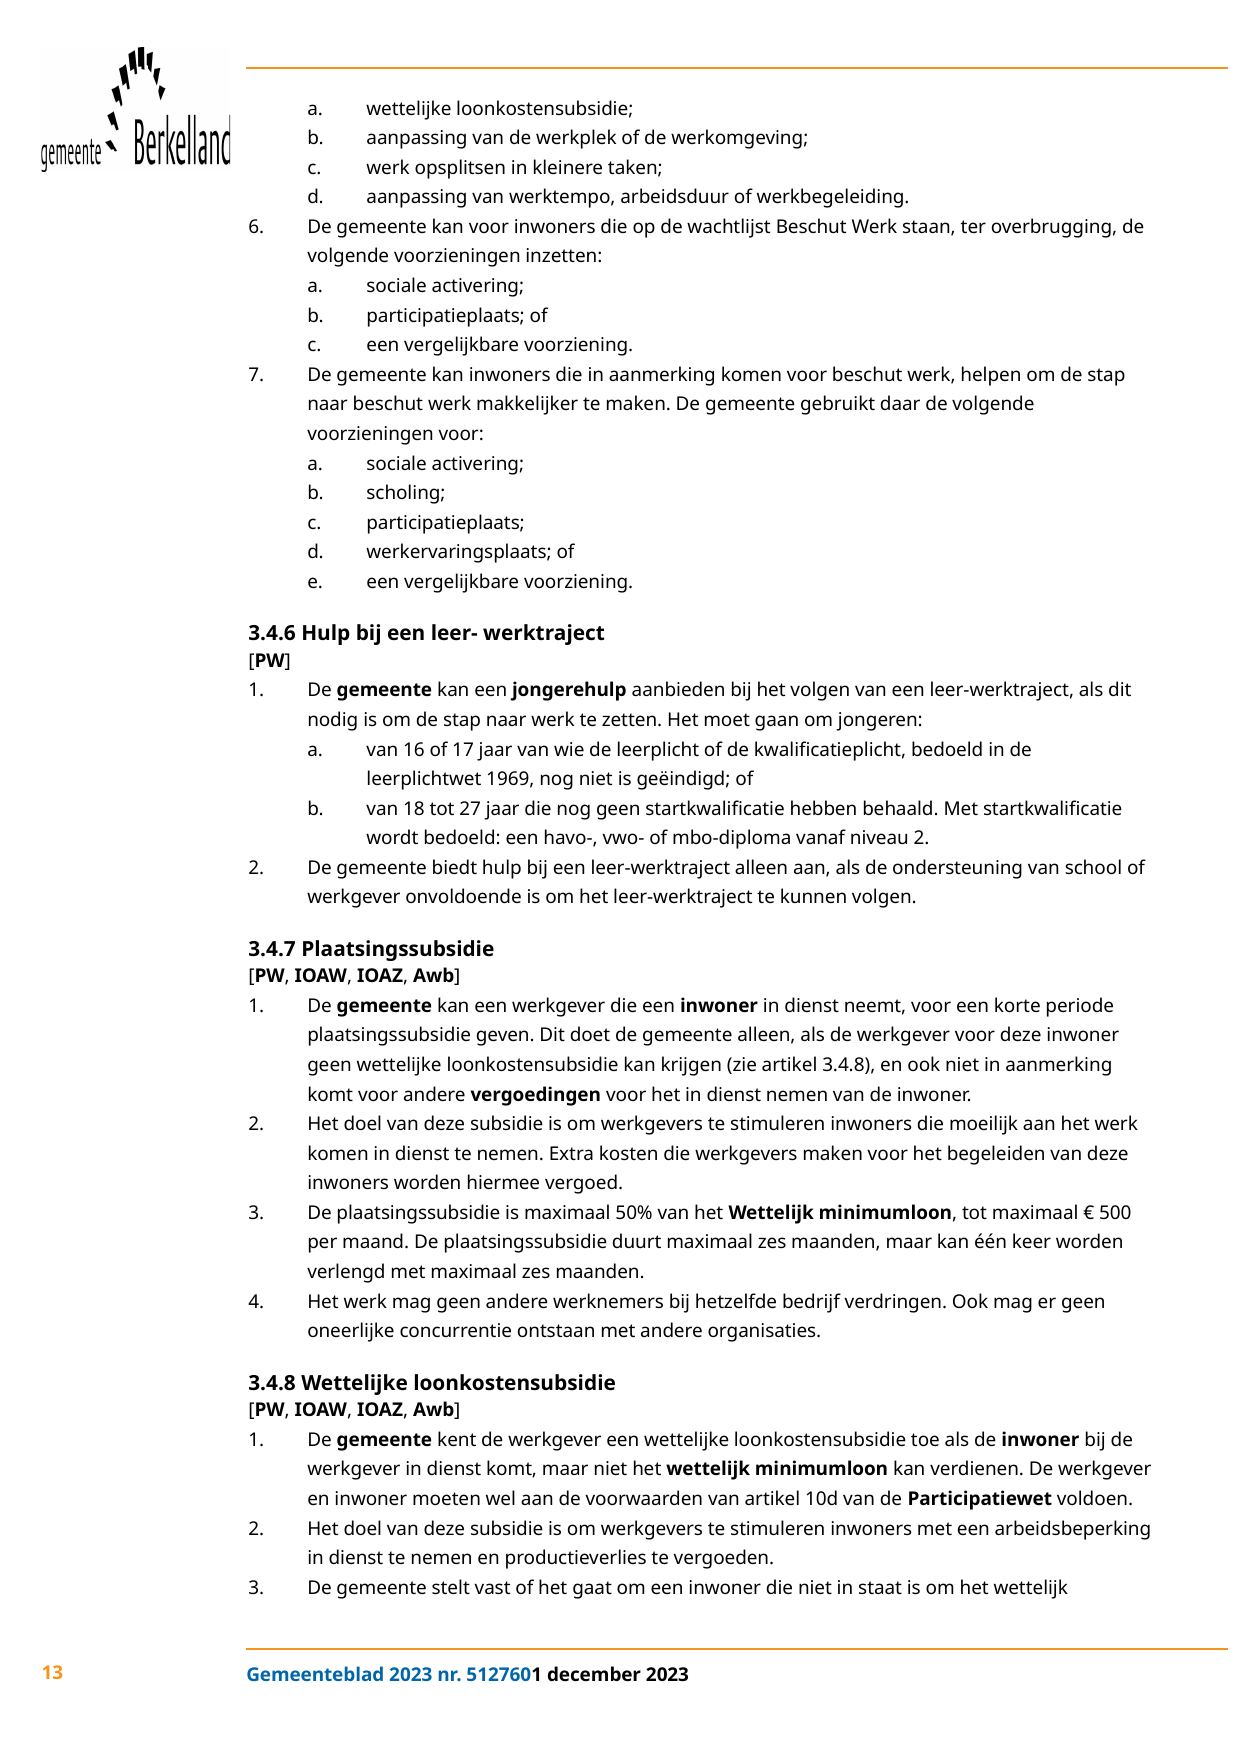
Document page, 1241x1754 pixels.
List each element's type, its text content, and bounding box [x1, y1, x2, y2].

list van 18 tot 27 jaar die nog geen startkwalificatie hebben behaald. Met startkwalificatie wordt bedoeld: een havo-, vwo- of mbo-diploma vanaf niveau 2. [307, 795, 1152, 850]
list Het werk mag geen andere werknemers bij hetzelfde bedrijf verdringen. Ook mag er geen oneerlijke concurrentie ontstaan met andere organisaties. [248, 1288, 1152, 1343]
list De gemeente biedt hulp bij een leer-werktraject alleen aan, als de ondersteuning van school of werkgever onvoldoende is om het leer-werktraject te kunnen volgen. [248, 854, 1152, 909]
list werk opsplitsen in kleinere taken; [307, 154, 1152, 180]
list sociale activering; [307, 272, 1152, 298]
list participatieplaats; of [307, 302, 1152, 328]
list een vergelijkbare voorziening. [307, 568, 1152, 594]
text [PW, IOAW, IOAZ, Awb] [248, 1396, 1152, 1422]
text 3.4.7 Plaatsingssubsidie [248, 934, 1152, 962]
text [PW] [248, 647, 1152, 673]
list De gemeente stelt vast of het gaat om een inwoner die niet in staat is om het wettelijk [248, 1574, 1152, 1599]
list participatieplaats; [307, 509, 1152, 535]
list aanpassing van werktempo, arbeidsduur of werkbegeleiding. [307, 183, 1152, 209]
list De gemeente kan een werkgever die een inwoner in dienst neemt, voor een korte periode plaatsingssubsidie geven. Dit doet de gemeente alleen, als de werkgever voor deze inwoner geen wettelijke loonkostensubsidie kan krijgen (zie artikel 3.4.8), en ook niet in aanmerking komt voor andere vergoedingen voor het in dienst nemen van de inwoner. [248, 992, 1152, 1107]
text 3.4.8 Wettelijke loonkostensubsidie [248, 1368, 1152, 1396]
list van 16 of 17 jaar van wie de leerplicht of de kwalificatieplicht, bedoeld in de leerplichtwet 1969, nog niet is geëindigd; of [307, 736, 1152, 791]
list wettelijke loonkostensubsidie; [307, 95, 1152, 121]
list De gemeente kan inwoners die in aanmerking komen voor beschut werk, helpen om de stap naar beschut werk makkelijker te maken. De gemeente gebruikt daar de volgende voorzieningen voor: [248, 361, 1152, 446]
text 3.4.6 Hulp bij een leer- werktraject [248, 618, 1152, 647]
picture [41, 47, 231, 172]
list Het doel van deze subsidie is om werkgevers te stimuleren inwoners met een arbeidsbeperking in dienst te nemen en productieverlies te vergoeden. [248, 1515, 1152, 1570]
list een vergelijkbare voorziening. [307, 331, 1152, 357]
list werkervaringsplaats; of [307, 538, 1152, 564]
text [PW, IOAW, IOAZ, Awb] [248, 962, 1152, 988]
list De gemeente kan voor inwoners die op de wachtlijst Beschut Werk staan, ter overbrugging, de volgende voorzieningen inzetten: [248, 213, 1152, 268]
list De plaatsingssubsidie is maximaal 50% van het Wettelijk minimumloon, tot maximaal € 500 per maand. De plaatsingssubsidie duurt maximaal zes maanden, maar kan één keer worden verlengd met maximaal zes maanden. [248, 1199, 1152, 1284]
list Het doel van deze subsidie is om werkgevers te stimuleren inwoners die moeilijk aan het werk komen in dienst te nemen. Extra kosten die werkgevers maken voor het begeleiden van deze inwoners worden hiermee vergoed. [248, 1110, 1152, 1195]
list De gemeente kan een jongerehulp aanbieden bij het volgen van een leer-werktraject, als dit nodig is om de stap naar werk te zetten. Het moet gaan om jongeren: [248, 677, 1152, 732]
list De gemeente kent de werkgever een wettelijke loonkostensubsidie toe als de inwoner bij de werkgever in dienst komt, maar niet het wettelijk minimumloon kan verdienen. De werkgever en inwoner moeten wel aan de voorwaarden van artikel 10d van de Participatiewet voldoen. [248, 1426, 1152, 1511]
list sociale activering; [307, 450, 1152, 476]
list aanpassing van de werkplek of de werkomgeving; [307, 124, 1152, 150]
list scholing; [307, 479, 1152, 505]
